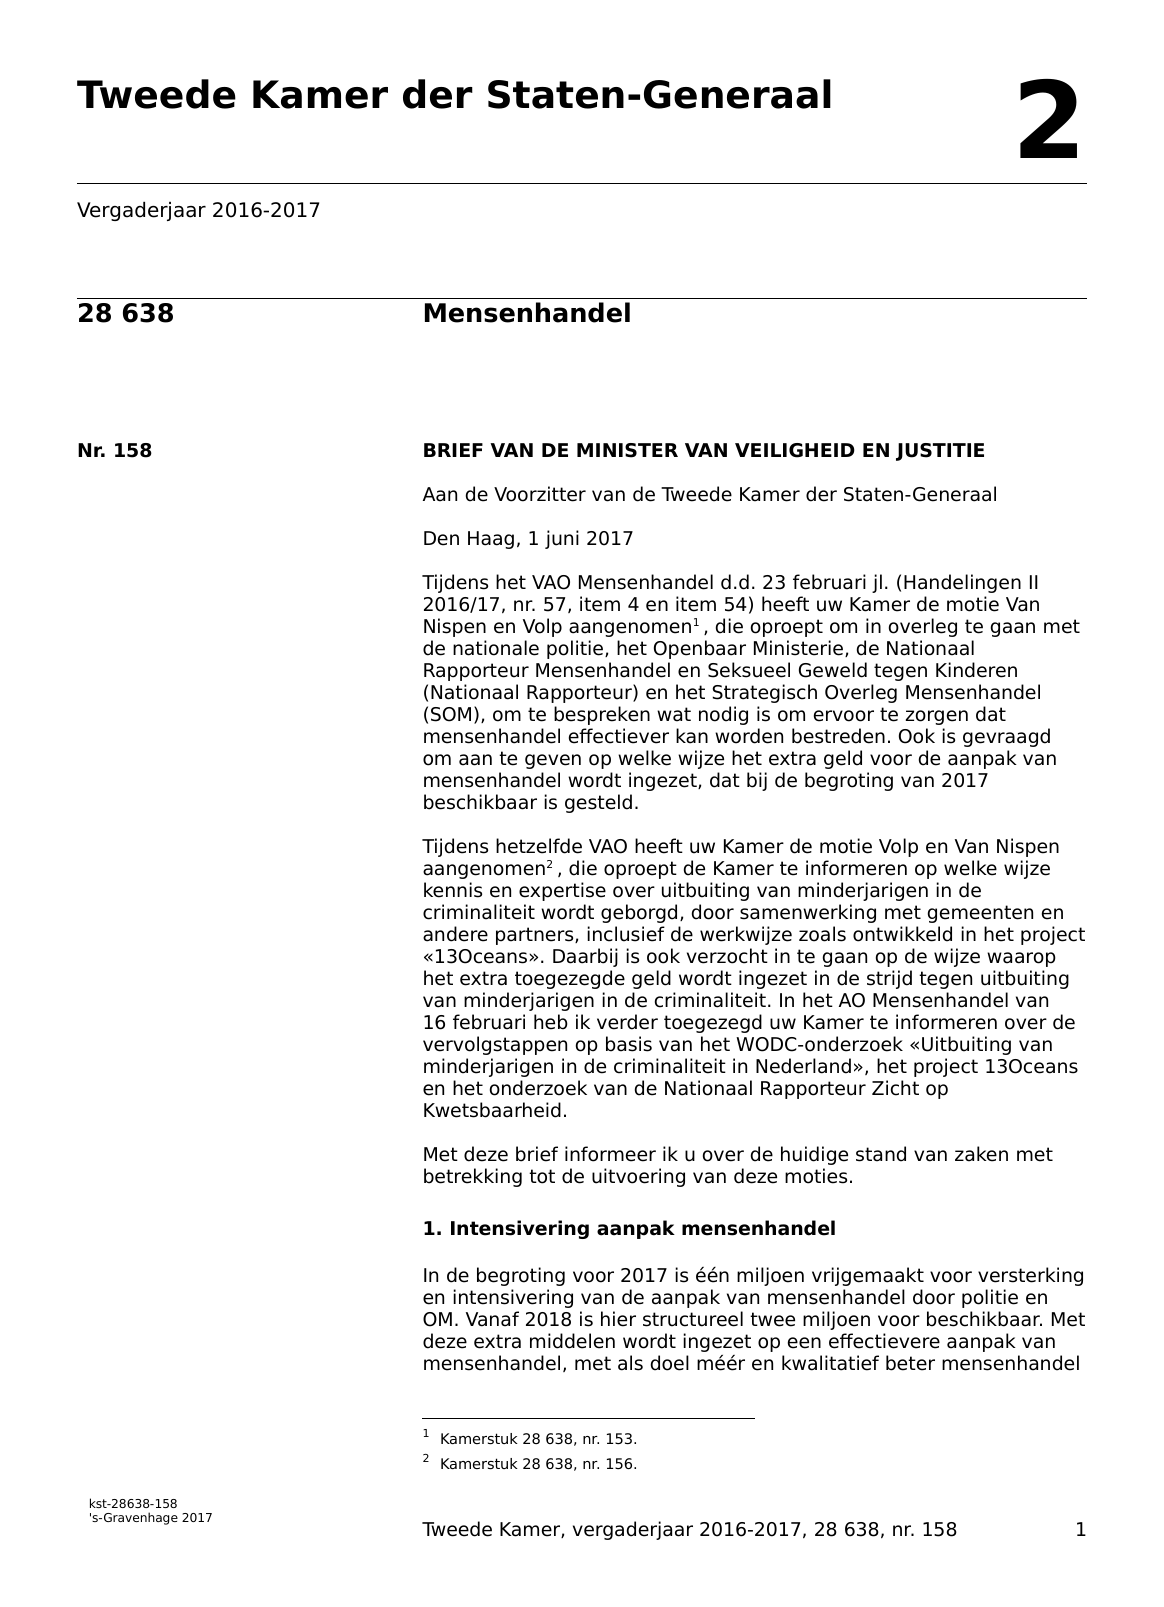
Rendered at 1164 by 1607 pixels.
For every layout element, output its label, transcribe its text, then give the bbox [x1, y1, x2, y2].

table_header Tweede Kamer der Staten-Generaal [77, 59, 886, 183]
text kst-28638-158 [88, 1497, 323, 1511]
text Tijdens hetzelfde VAO heeft uw Kamer de motie Volp en Van Nispen aangenomen, die oproept de Kamer te informeren op welke wijze kennis en expertise over uitbuiting van minderjarigen in de criminaliteit wordt geborgd, door samenwerking met gemeenten en andere partners, inclusief de werkwijze zoals ontwikkeld in het project «13Oceans». Daarbij is ook verzocht in te gaan op de wijze waarop het extra toegezegde geld wordt ingezet in de strijd tegen uitbuiting van minderjarigen in de criminaliteit. In het AO Mensenhandel van 16 februari heb ik verder toegezegd uw Kamer te informeren over de vervolgstappen op basis van het WODC-onderzoek «Uitbuiting van minderjarigen in de criminaliteit in Nederland», het project 13Oceans en het onderzoek van de Nationaal Rapporteur Zicht op Kwetsbaarheid. [422, 836, 1087, 1122]
text Tijdens het VAO Mensenhandel d.d. 23 februari jl. (Handelingen II 2016/17, nr. 57, item 4 en item 54) heeft uw Kamer de motie Van Nispen en Volp aangenomen, die oproept om in overleg te gaan met de nationale politie, het Openbaar Ministerie, de Nationaal Rapporteur Mensenhandel en Seksueel Geweld tegen Kinderen (Nationaal Rapporteur) en het Strategisch Overleg Mensenhandel (SOM), om te bespreken wat nodig is om ervoor te zorgen dat mensenhandel effectiever kan worden bestreden. Ook is gevraagd om aan te geven op welke wijze het extra geld voor de aanpak van mensenhandel wordt ingezet, dat bij de begroting van 2017 beschikbaar is gesteld. [422, 572, 1087, 814]
subtitle Nr. 158 BRIEF VAN DE MINISTER VAN VEILIGHEID EN JUSTITIE [77, 440, 1087, 462]
table_header 2 [886, 59, 1087, 183]
text In de begroting voor 2017 is één miljoen vrijgemaakt voor versterking en intensivering van de aanpak van mensenhandel door politie en OM. Vanaf 2018 is hier structureel twee miljoen voor beschikbaar. Met deze extra middelen wordt ingezet op een effectievere aanpak van mensenhandel, met als doel méér en kwalitatief beter mensenhandel [422, 1265, 1087, 1375]
text Met deze brief informeer ik u over de huidige stand van zaken met betrekking tot de uitvoering van deze moties. [422, 1144, 1087, 1188]
text 's-Gravenhage 2017 [88, 1511, 323, 1525]
text Aan de Voorzitter van de Tweede Kamer der Staten-Generaal [422, 484, 1087, 506]
subtitle 1. Intensivering aanpak mensenhandel [422, 1218, 1087, 1240]
text Den Haag, 1 juni 2017 [422, 528, 1087, 550]
text Kamerstuk 28 638, nr. 156. [422, 1452, 1087, 1474]
subtitle 28 638 Mensenhandel [77, 299, 1087, 329]
table_cell Vergaderjaar 2016-2017 [77, 184, 1087, 298]
text Kamerstuk 28 638, nr. 153. [422, 1427, 1087, 1449]
